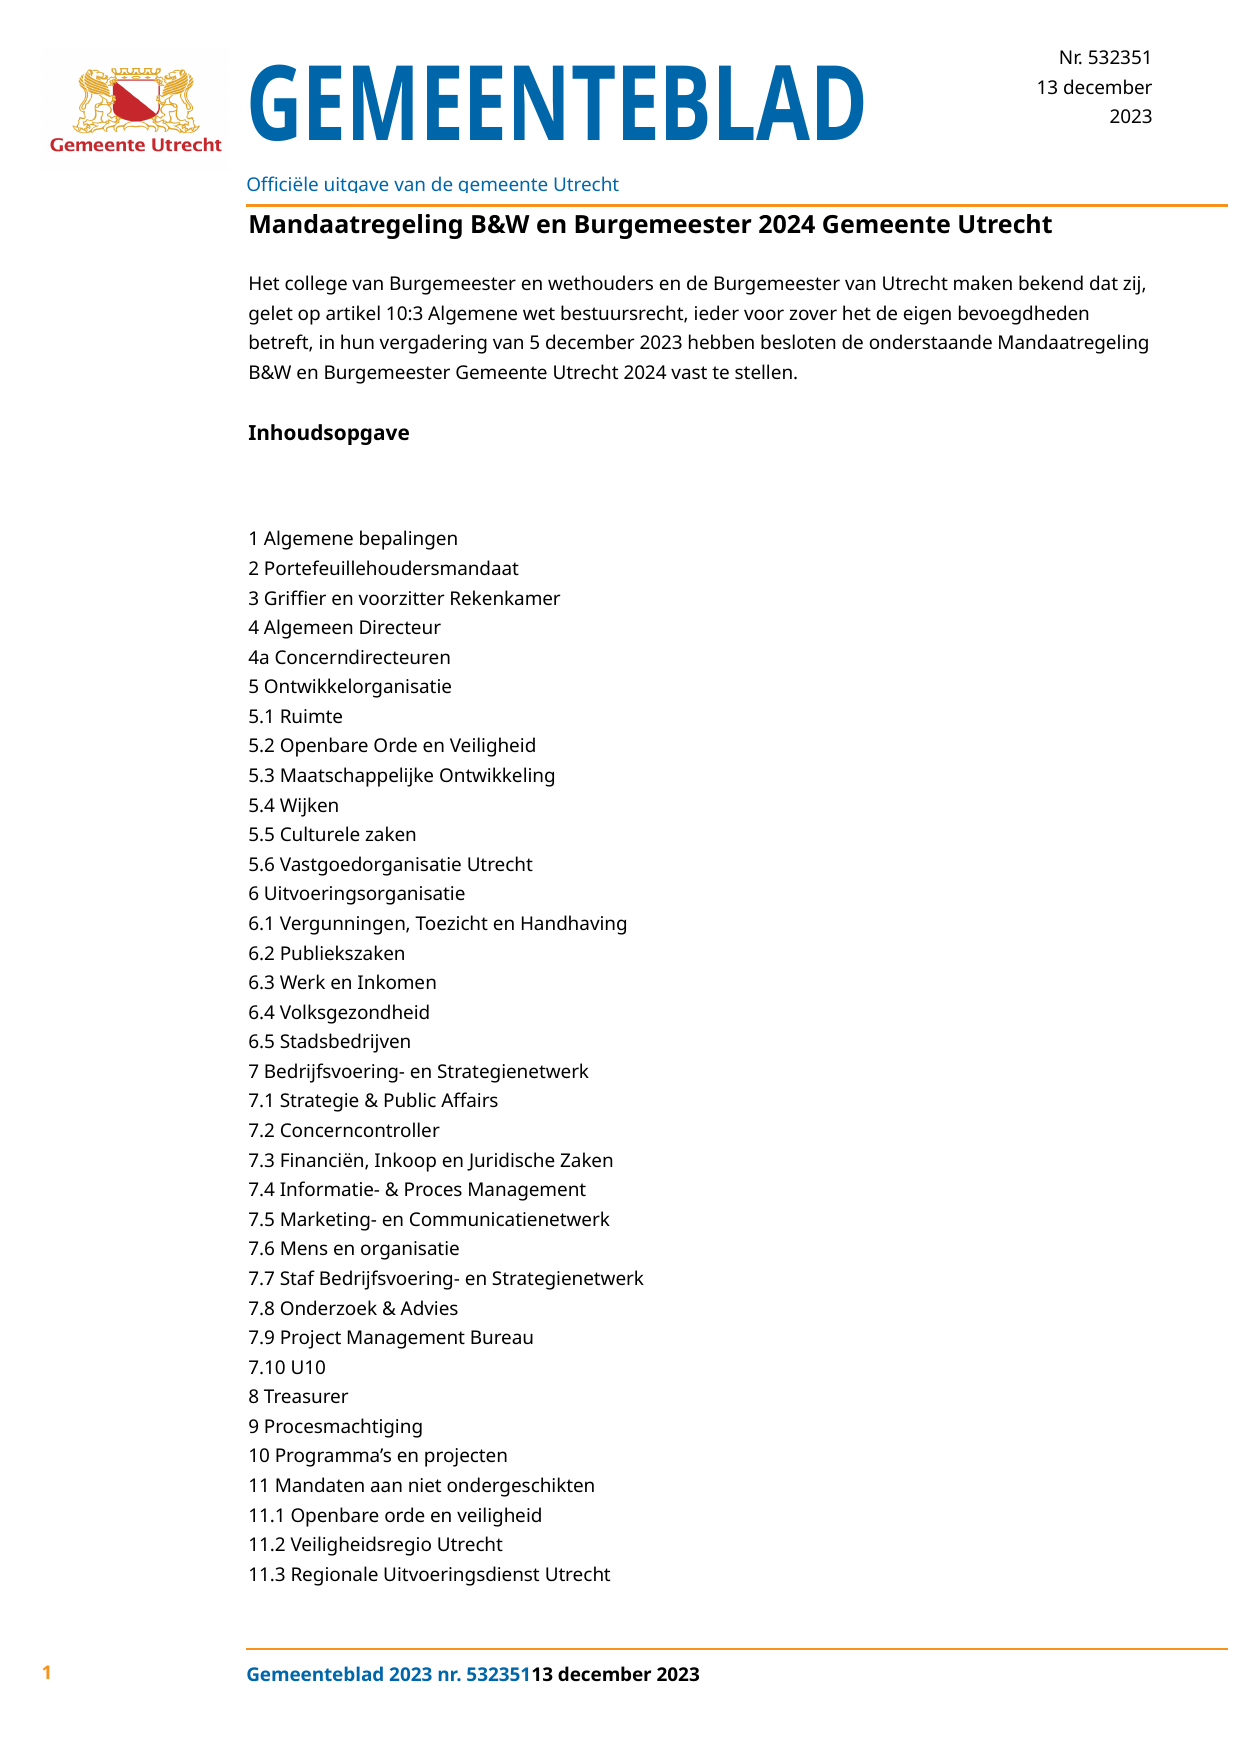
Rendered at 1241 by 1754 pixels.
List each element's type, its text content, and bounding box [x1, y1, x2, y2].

text 7 Bedrijfsvoering- en Strategienetwerk [248, 1058, 1152, 1084]
text 5.2 Openbare Orde en Veiligheid [248, 733, 1152, 758]
text 7.5 Marketing- en Communicatienetwerk [248, 1206, 1152, 1232]
text 7.7 Staf Bedrijfsvoering- en Strategienetwerk [248, 1265, 1152, 1291]
text 9 Procesmachtiging [248, 1413, 1152, 1439]
text 6.2 Publiekszaken [248, 940, 1152, 965]
text Inhoudsopgave [248, 418, 1152, 447]
text 7.3 Financiën, Inkoop en Juridische Zaken [248, 1147, 1152, 1172]
text 4a Concerndirecteuren [248, 644, 1152, 669]
text 5 Ontwikkelorganisatie [248, 673, 1152, 699]
text 11.1 Openbare orde en veiligheid [248, 1502, 1152, 1527]
text 6.4 Volksgezondheid [248, 999, 1152, 1024]
text 2 Portefeuillehoudersmandaat [248, 555, 1152, 581]
text 7.2 Concerncontroller [248, 1117, 1152, 1143]
text 5.1 Ruimte [248, 703, 1152, 729]
text 6.1 Vergunningen, Toezicht en Handhaving [248, 910, 1152, 936]
text 11.2 Veiligheidsregio Utrecht [248, 1531, 1152, 1557]
text 6.5 Stadsbedrijven [248, 1028, 1152, 1054]
text Het college van Burgemeester en wethouders en de Burgemeester van Utrecht maken bekend dat zij, gelet op artikel 10:3 Algemene wet bestuursrecht, ieder voor zover het de eigen bevoegdheden betreft, in hun vergadering van 5 december 2023 hebben besloten de onderstaande Mandaatregeling B&W en Burgemeester Gemeente Utrecht 2024 vast te stellen. [248, 270, 1152, 385]
text 5.6 Vastgoedorganisatie Utrecht [248, 851, 1152, 877]
text 8 Treasurer [248, 1383, 1152, 1409]
text 5.3 Maatschappelijke Ontwikkeling [248, 762, 1152, 788]
text 7.4 Informatie- & Proces Management [248, 1176, 1152, 1202]
text 11 Mandaten aan niet ondergeschikten [248, 1472, 1152, 1498]
text 5.5 Culturele zaken [248, 821, 1152, 847]
text 11.3 Regionale Uitvoeringsdienst Utrecht [248, 1561, 1152, 1587]
text Mandaatregeling B&W en Burgemeester 2024 Gemeente Utrecht [248, 207, 1152, 241]
text 7.6 Mens en organisatie [248, 1236, 1152, 1261]
text 1 Algemene bepalingen [248, 526, 1152, 551]
text 7.10 U10 [248, 1354, 1152, 1379]
text 7.1 Strategie & Public Affairs [248, 1088, 1152, 1113]
text 3 Griffier en voorzitter Rekenkamer [248, 585, 1152, 610]
text 4 Algemeen Directeur [248, 614, 1152, 640]
text 6 Uitvoeringsorganisatie [248, 881, 1152, 906]
text 6.3 Werk en Inkomen [248, 969, 1152, 995]
text 10 Programma’s en projecten [248, 1443, 1152, 1468]
text 7.9 Project Management Bureau [248, 1324, 1152, 1350]
picture [41, 47, 231, 172]
text 7.8 Onderzoek & Advies [248, 1295, 1152, 1320]
text 5.4 Wijken [248, 792, 1152, 817]
